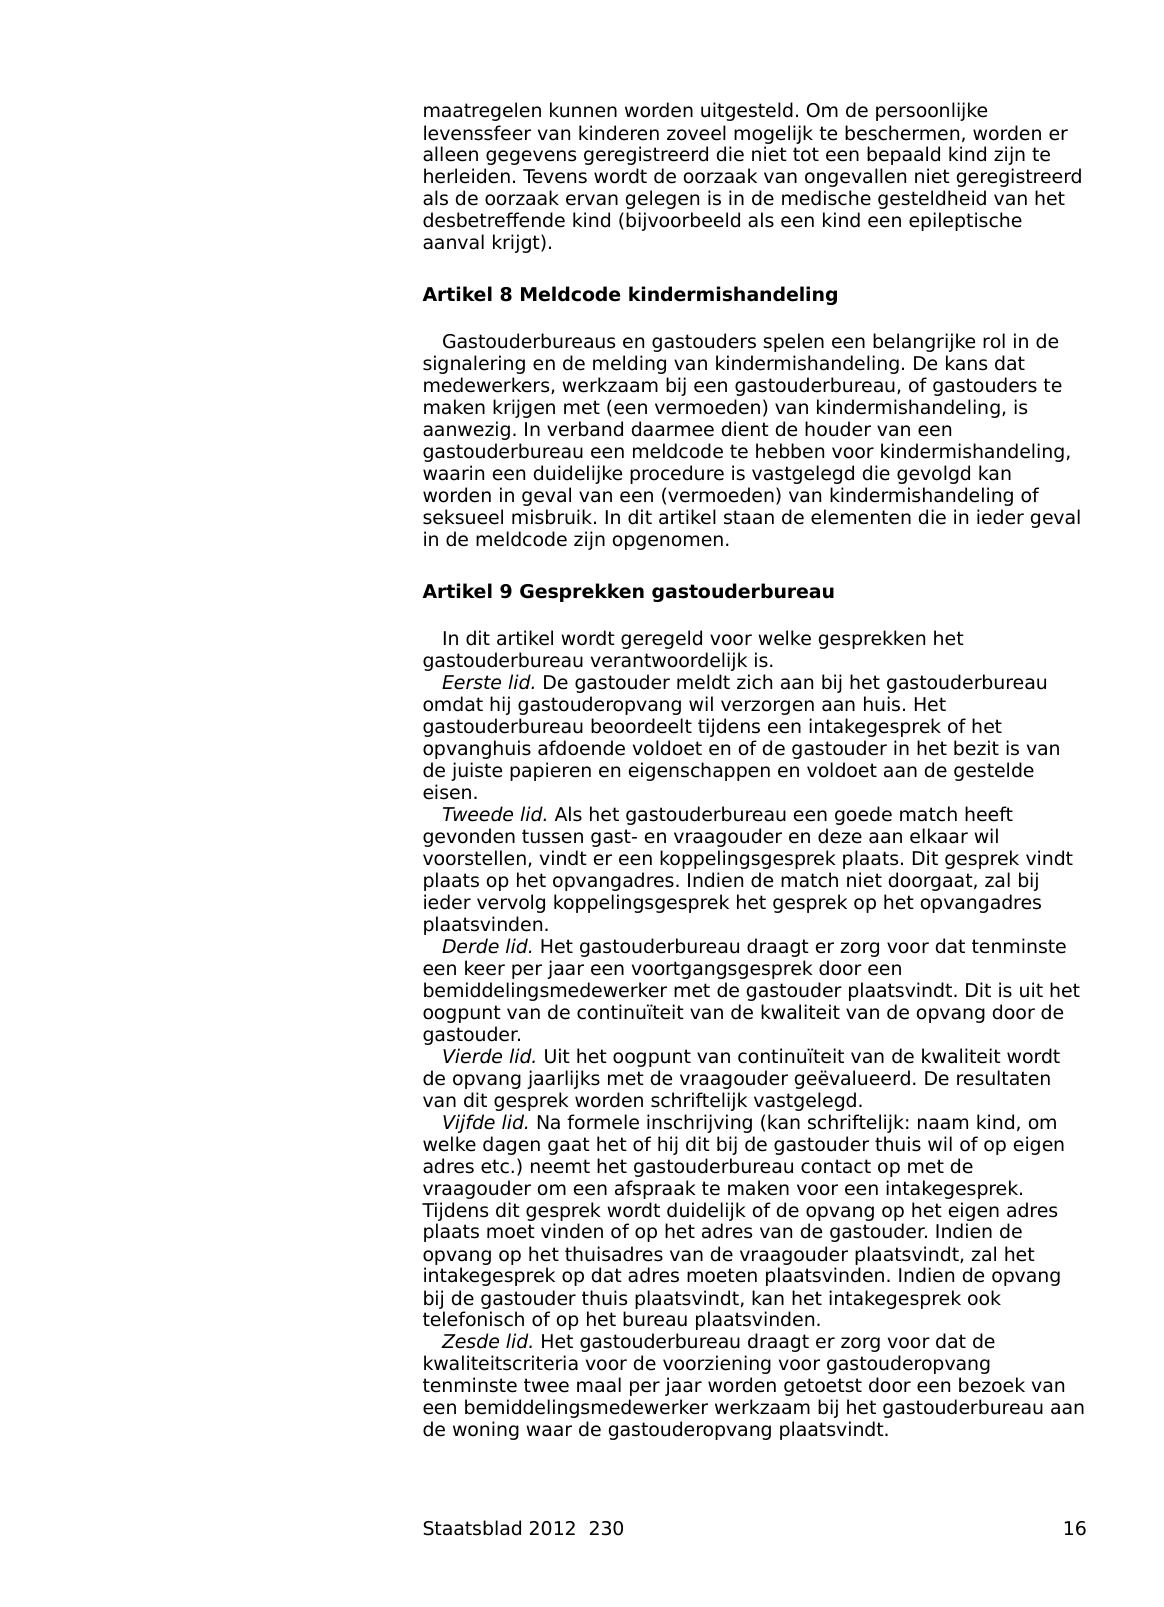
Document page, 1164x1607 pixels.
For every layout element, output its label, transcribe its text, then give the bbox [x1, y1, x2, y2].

subtitle Artikel 8 Meldcode kindermishandeling [422, 284, 1087, 306]
text Eerste lid. De gastouder meldt zich aan bij het gastouderbureau omdat hij gastouderopvang wil verzorgen aan huis. Het gastouderbureau beoordeelt tijdens een intakegesprek of het opvanghuis afdoende voldoet en of de gastouder in het bezit is van de juiste papieren en eigenschappen en voldoet aan de gestelde eisen. [422, 672, 1087, 804]
text Vierde lid. Uit het oogpunt van continuïteit van de kwaliteit wordt de opvang jaarlijks met de vraagouder geëvalueerd. De resultaten van dit gesprek worden schriftelijk vastgelegd. [422, 1046, 1087, 1112]
text Zesde lid. Het gastouderbureau draagt er zorg voor dat de kwaliteitscriteria voor de voorziening voor gastouderopvang tenminste twee maal per jaar worden getoetst door een bezoek van een bemiddelingsmedewerker werkzaam bij het gastouderbureau aan de woning waar de gastouderopvang plaatsvindt. [422, 1331, 1087, 1441]
text Vijfde lid. Na formele inschrijving (kan schriftelijk: naam kind, om welke dagen gaat het of hij dit bij de gastouder thuis wil of op eigen adres etc.) neemt het gastouderbureau contact op met de vraagouder om een afspraak te maken voor een intakegesprek. Tijdens dit gesprek wordt duidelijk of de opvang op het eigen adres plaats moet vinden of op het adres van de gastouder. Indien de opvang op het thuisadres van de vraagouder plaatsvindt, zal het intakegesprek op dat adres moeten plaatsvinden. Indien de opvang bij de gastouder thuis plaatsvindt, kan het intakegesprek ook telefonisch of op het bureau plaatsvinden. [422, 1112, 1087, 1331]
text Tweede lid. Als het gastouderbureau een goede match heeft gevonden tussen gast- en vraagouder en deze aan elkaar wil voorstellen, vindt er een koppelingsgesprek plaats. Dit gesprek vindt plaats op het opvangadres. Indien de match niet doorgaat, zal bij ieder vervolg koppelingsgesprek het gesprek op het opvangadres plaatsvinden. [422, 804, 1087, 936]
subtitle Artikel 9 Gesprekken gastouderbureau [422, 581, 1087, 603]
text In dit artikel wordt geregeld voor welke gesprekken het gastouderbureau verantwoordelijk is. [422, 628, 1087, 672]
text maatregelen kunnen worden uitgesteld. Om de persoonlijke levenssfeer van kinderen zoveel mogelijk te beschermen, worden er alleen gegevens geregistreerd die niet tot een bepaald kind zijn te herleiden. Tevens wordt de oorzaak van ongevallen niet geregistreerd als de oorzaak ervan gelegen is in de medische gesteldheid van het desbetreffende kind (bijvoorbeeld als een kind een epileptische aanval krijgt). [422, 100, 1087, 254]
text Gastouderbureaus en gastouders spelen een belangrijke rol in de signalering en de melding van kindermishandeling. De kans dat medewerkers, werkzaam bij een gastouderbureau, of gastouders te maken krijgen met (een vermoeden) van kindermishandeling, is aanwezig. In verband daarmee dient de houder van een gastouderbureau een meldcode te hebben voor kindermishandeling, waarin een duidelijke procedure is vastgelegd die gevolgd kan worden in geval van een (vermoeden) van kindermishandeling of seksueel misbruik. In dit artikel staan de elementen die in ieder geval in de meldcode zijn opgenomen. [422, 331, 1087, 551]
text Derde lid. Het gastouderbureau draagt er zorg voor dat tenminste een keer per jaar een voortgangsgesprek door een bemiddelingsmedewerker met de gastouder plaatsvindt. Dit is uit het oogpunt van de continuïteit van de kwaliteit van de opvang door de gastouder. [422, 936, 1087, 1046]
